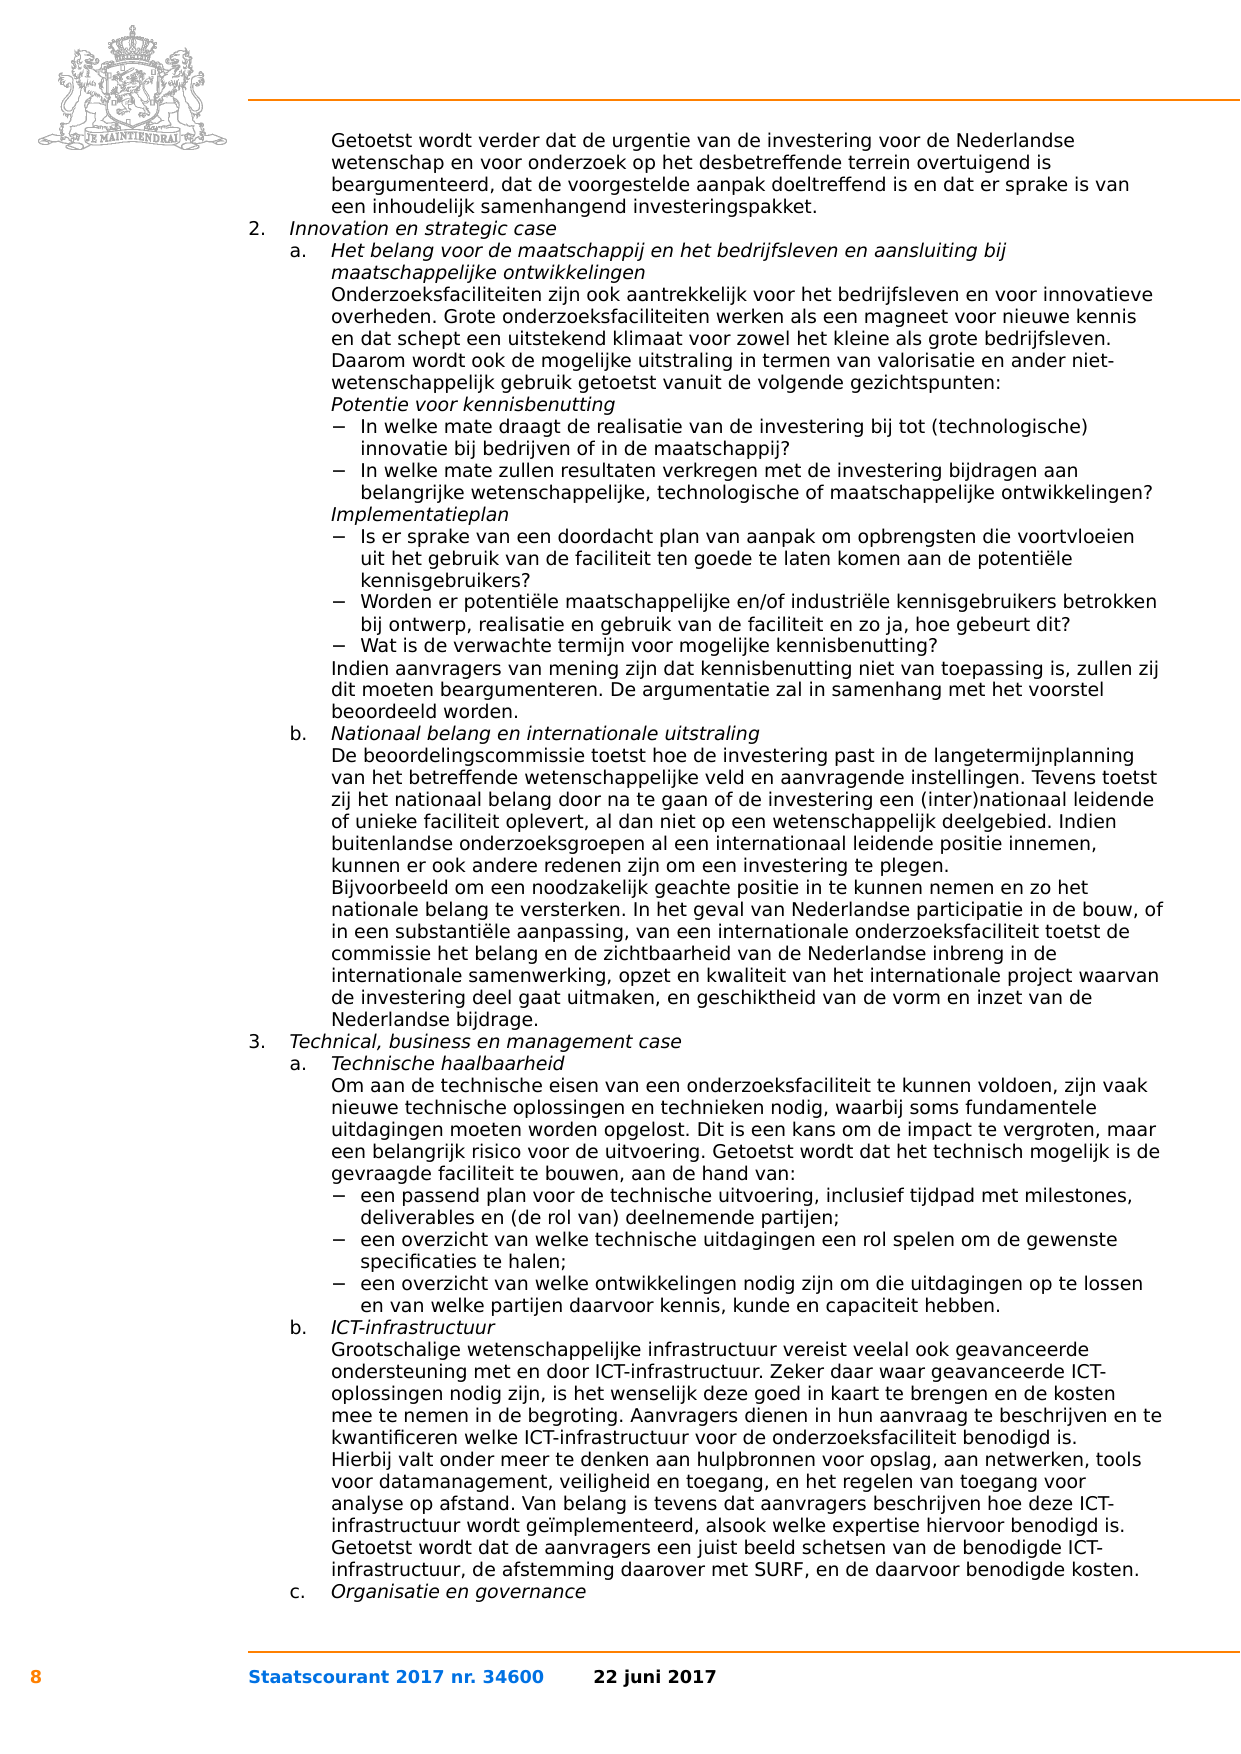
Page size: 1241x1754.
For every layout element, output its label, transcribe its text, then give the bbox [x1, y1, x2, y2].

text c. Organisatie en governance [289, 1581, 1163, 1602]
text Grootschalige wetenschappelijke infrastructuur vereist veelal ook geavanceerde ondersteuning met en door ICT-infrastructuur. Zeker daar waar geavanceerde ICT- oplossingen nodig zijn, is het wenselijk deze goed in kaart te brengen en de kosten mee te nemen in de begroting. Aanvragers dienen in hun aanvraag te beschrijven en te kwantificeren welke ICT-infrastructuur voor de onderzoeksfaciliteit benodigd is. [331, 1339, 1163, 1449]
text a. Het belang voor de maatschappij en het bedrijfsleven en aansluiting bij maatschappelijke ontwikkelingen [289, 240, 1163, 284]
text b. Nationaal belang en internationale uitstraling [289, 723, 1163, 745]
text − Wat is de verwachte termijn voor mogelijke kennisbenutting? [331, 635, 1163, 657]
text Bijvoorbeeld om een noodzakelijk geachte positie in te kunnen nemen en zo het nationale belang te versterken. In het geval van Nederlandse participatie in de bouw, of in een substantiële aanpassing, van een internationale onderzoeksfaciliteit toetst de commissie het belang en de zichtbaarheid van de Nederlandse inbreng in de internationale samenwerking, opzet en kwaliteit van het internationale project waarvan de investering deel gaat uitmaken, en geschiktheid van de vorm en inzet van de Nederlandse bijdrage. [331, 877, 1163, 1031]
text − een overzicht van welke technische uitdagingen een rol spelen om de gewenste specificaties te halen; [331, 1229, 1163, 1273]
text De beoordelingscommissie toetst hoe de investering past in de langetermijnplanning van het betreffende wetenschappelijke veld en aanvragende instellingen. Tevens toetst zij het nationaal belang door na te gaan of de investering een (inter)nationaal leidende of unieke faciliteit oplevert, al dan niet op een wetenschappelijk deelgebied. Indien buitenlandse onderzoeksgroepen al een internationaal leidende positie innemen, kunnen er ook andere redenen zijn om een investering te plegen. [331, 745, 1163, 877]
picture [38, 25, 227, 150]
text − een passend plan voor de technische uitvoering, inclusief tijdpad met milestones, deliverables en (de rol van) deelnemende partijen; [331, 1185, 1163, 1229]
text Getoetst wordt verder dat de urgentie van de investering voor de Nederlandse wetenschap en voor onderzoek op het desbetreffende terrein overtuigend is beargumenteerd, dat de voorgestelde aanpak doeltreffend is en dat er sprake is van een inhoudelijk samenhangend investeringspakket. [331, 130, 1163, 218]
text Hierbij valt onder meer te denken aan hulpbronnen voor opslag, aan netwerken, tools voor datamanagement, veiligheid en toegang, en het regelen van toegang voor analyse op afstand. Van belang is tevens dat aanvragers beschrijven hoe deze ICT- infrastructuur wordt geïmplementeerd, alsook welke expertise hiervoor benodigd is. Getoetst wordt dat de aanvragers een juist beeld schetsen van de benodigde ICT- infrastructuur, de afstemming daarover met SURF, en de daarvoor benodigde kosten. [331, 1449, 1163, 1581]
text Implementatieplan [331, 503, 1163, 526]
text − In welke mate zullen resultaten verkregen met de investering bijdragen aan belangrijke wetenschappelijke, technologische of maatschappelijke ontwikkelingen? [331, 459, 1163, 503]
text Om aan de technische eisen van een onderzoeksfaciliteit te kunnen voldoen, zijn vaak nieuwe technische oplossingen en technieken nodig, waarbij soms fundamentele uitdagingen moeten worden opgelost. Dit is een kans om de impact te vergroten, maar een belangrijk risico voor de uitvoering. Getoetst wordt dat het technisch mogelijk is de gevraagde faciliteit te bouwen, aan de hand van: [331, 1075, 1163, 1185]
text Onderzoeksfaciliteiten zijn ook aantrekkelijk voor het bedrijfsleven en voor innovatieve overheden. Grote onderzoeksfaciliteiten werken als een magneet voor nieuwe kennis en dat schept een uitstekend klimaat voor zowel het kleine als grote bedrijfsleven. Daarom wordt ook de mogelijke uitstraling in termen van valorisatie en ander niet-wetenschappelijk gebruik getoetst vanuit de volgende gezichtspunten: [331, 284, 1163, 394]
text − Is er sprake van een doordacht plan van aanpak om opbrengsten die voortvloeien uit het gebruik van de faciliteit ten goede te laten komen aan de potentiële kennisgebruikers? [331, 526, 1163, 591]
text − een overzicht van welke ontwikkelingen nodig zijn om die uitdagingen op te lossen en van welke partijen daarvoor kennis, kunde en capaciteit hebben. [331, 1273, 1163, 1317]
text 2. Innovation en strategic case [248, 218, 1163, 240]
text − In welke mate draagt de realisatie van de investering bij tot (technologische) innovatie bij bedrijven of in de maatschappij? [331, 416, 1163, 459]
text Potentie voor kennisbenutting [331, 394, 1163, 416]
text Indien aanvragers van mening zijn dat kennisbenutting niet van toepassing is, zullen zij dit moeten beargumenteren. De argumentatie zal in samenhang met het voorstel beoordeeld worden. [331, 657, 1163, 723]
text − Worden er potentiële maatschappelijke en/of industriële kennisgebruikers betrokken bij ontwerp, realisatie en gebruik van de faciliteit en zo ja, hoe gebeurt dit? [331, 591, 1163, 635]
text b. ICT-infrastructuur [289, 1317, 1163, 1339]
text a. Technische haalbaarheid [289, 1053, 1163, 1075]
text 3. Technical, business en management case [248, 1031, 1163, 1053]
